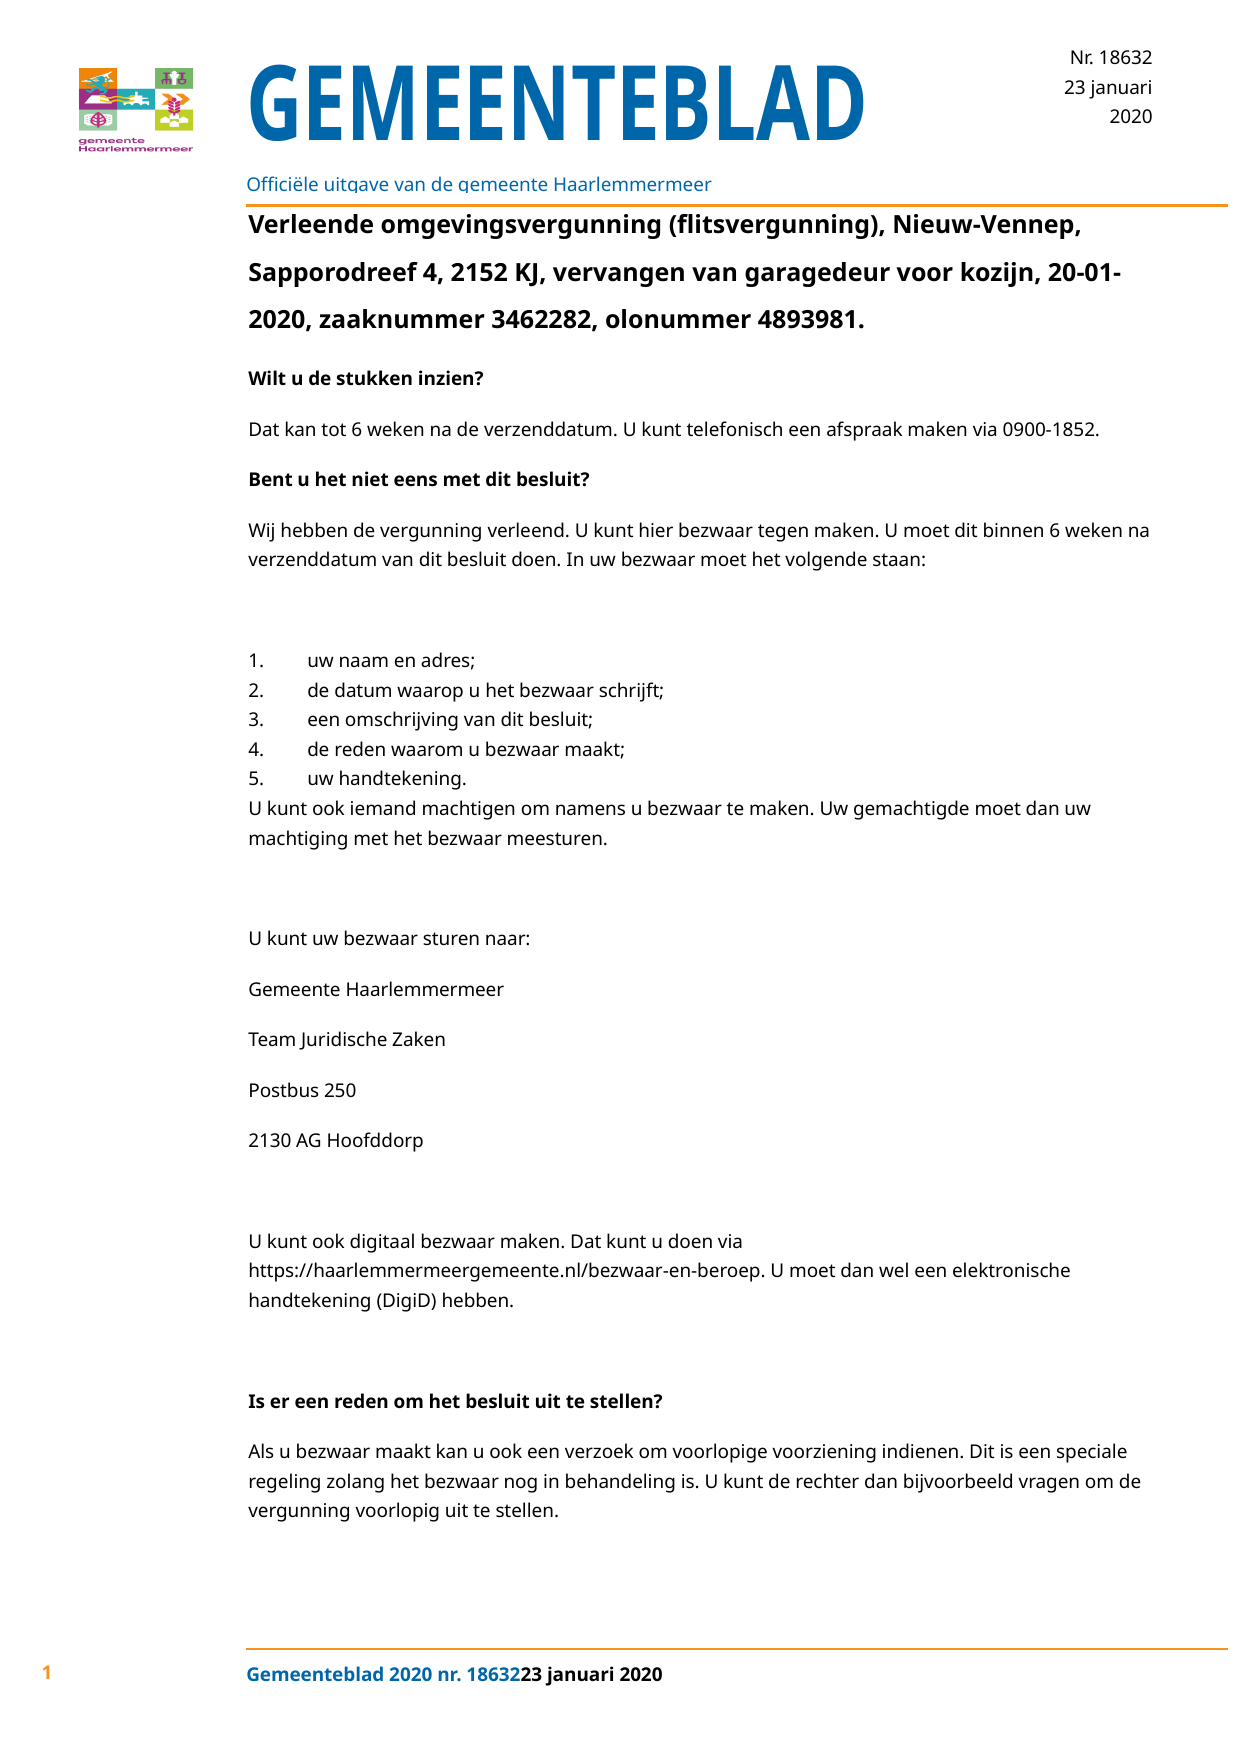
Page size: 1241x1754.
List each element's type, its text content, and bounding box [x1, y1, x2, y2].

text Bent u het niet eens met dit besluit? [248, 466, 1152, 492]
text Wij hebben de vergunning verleend. U kunt hier bezwaar tegen maken. U moet dit binnen 6 weken na verzenddatum van dit besluit doen. In uw bezwaar moet het volgende staan: [248, 517, 1152, 572]
text 2130 AG Hoofddorp [248, 1127, 1152, 1153]
list de datum waarop u het bezwaar schrijft; [248, 677, 1152, 702]
text Is er een reden om het besluit uit te stellen? [248, 1388, 1152, 1414]
text U kunt uw bezwaar sturen naar: [248, 926, 1152, 951]
text U kunt ook digitaal bezwaar maken. Dat kunt u doen via https://haarlemmermeergemeente.nl/bezwaar-en-beroep. U moet dan wel een elektronische handtekening (DigiD) hebben. [248, 1228, 1152, 1313]
text Wilt u de stukken inzien? [248, 366, 1152, 391]
list de reden waarom u bezwaar maakt; [248, 736, 1152, 762]
text Gemeente Haarlemmermeer [248, 976, 1152, 1002]
picture [41, 47, 231, 172]
text Team Juridische Zaken [248, 1026, 1152, 1052]
text Als u bezwaar maakt kan u ook een verzoek om voorlopige voorziening indienen. Dit is een speciale regeling zolang het bezwaar nog in behandeling is. U kunt de rechter dan bijvoorbeeld vragen om de vergunning voorlopig uit te stellen. [248, 1438, 1152, 1523]
text Dat kan tot 6 weken na de verzenddatum. U kunt telefonisch een afspraak maken via 0900-1852. [248, 416, 1152, 442]
text Verleende omgevingsvergunning (flitsvergunning), Nieuw-Vennep, Sapporodreef 4, 2152 KJ, vervangen van garagedeur voor kozijn, 20-01-2020, zaaknummer 3462282, olonummer 4893981. [248, 207, 1152, 336]
text Postbus 250 [248, 1077, 1152, 1102]
list uw naam en adres; [248, 647, 1152, 673]
text U kunt ook iemand machtigen om namens u bezwaar te maken. Uw gemachtigde moet dan uw machtiging met het bezwaar meesturen. [248, 795, 1152, 850]
list uw handtekening. [248, 766, 1152, 791]
list een omschrijving van dit besluit; [248, 706, 1152, 732]
